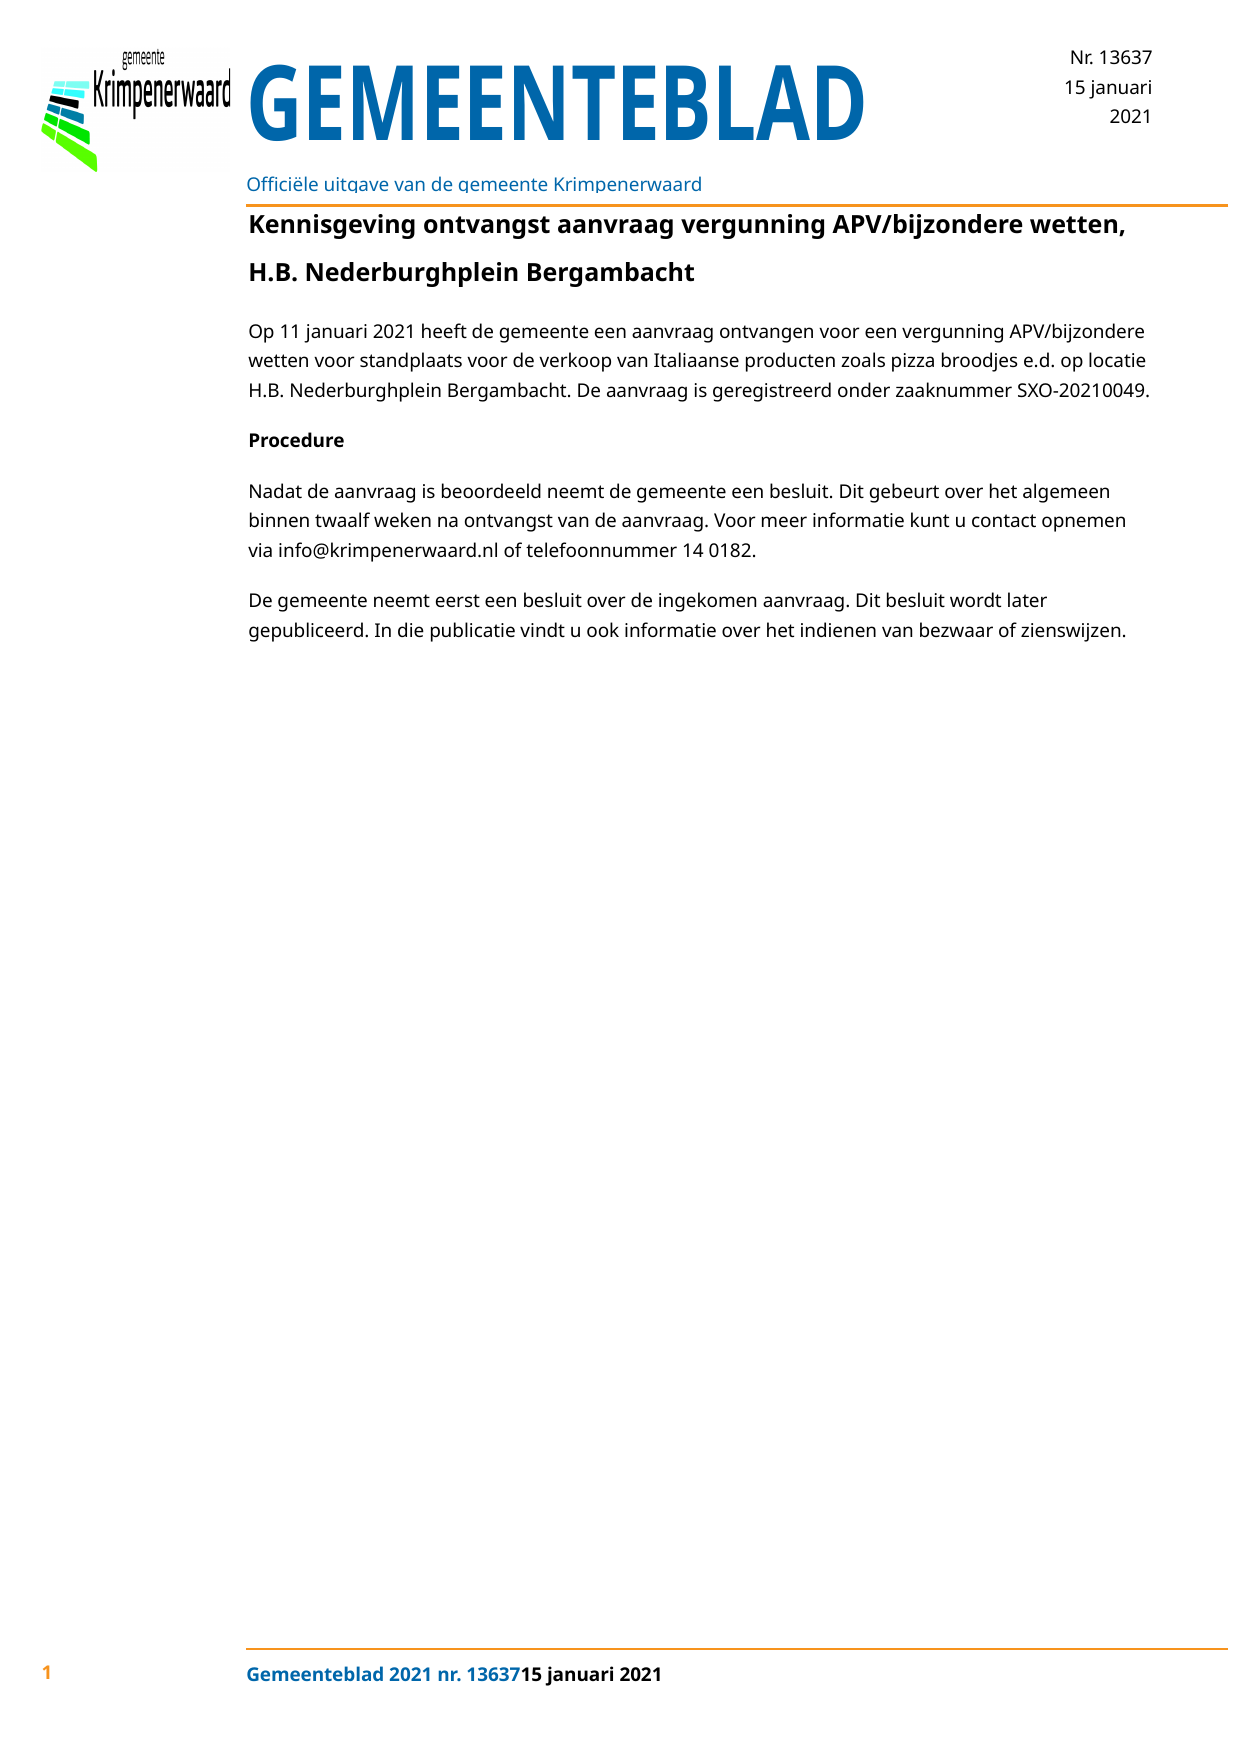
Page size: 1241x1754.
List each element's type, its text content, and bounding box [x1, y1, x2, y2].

picture [41, 47, 231, 172]
text Kennisgeving ontvangst aanvraag vergunning APV/bijzondere wetten, H.B. Nederburghplein Bergambacht [248, 207, 1152, 288]
text De gemeente neemt eerst een besluit over de ingekomen aanvraag. Dit besluit wordt later gepubliceerd. In die publicatie vindt u ook informatie over het indienen van bezwaar of zienswijzen. [248, 587, 1152, 643]
text Procedure [248, 427, 1152, 453]
text Nadat de aanvraag is beoordeeld neemt de gemeente een besluit. Dit gebeurt over het algemeen binnen twaalf weken na ontvangst van de aanvraag. Voor meer informatie kunt u contact opnemen via info@krimpenerwaard.nl of telefoonnummer 14 0182. [248, 478, 1152, 563]
text Op 11 januari 2021 heeft de gemeente een aanvraag ontvangen voor een vergunning APV/bijzondere wetten voor standplaats voor de verkoop van Italiaanse producten zoals pizza broodjes e.d. op locatie H.B. Nederburghplein Bergambacht. De aanvraag is geregistreerd onder zaaknummer SXO-20210049. [248, 318, 1152, 403]
